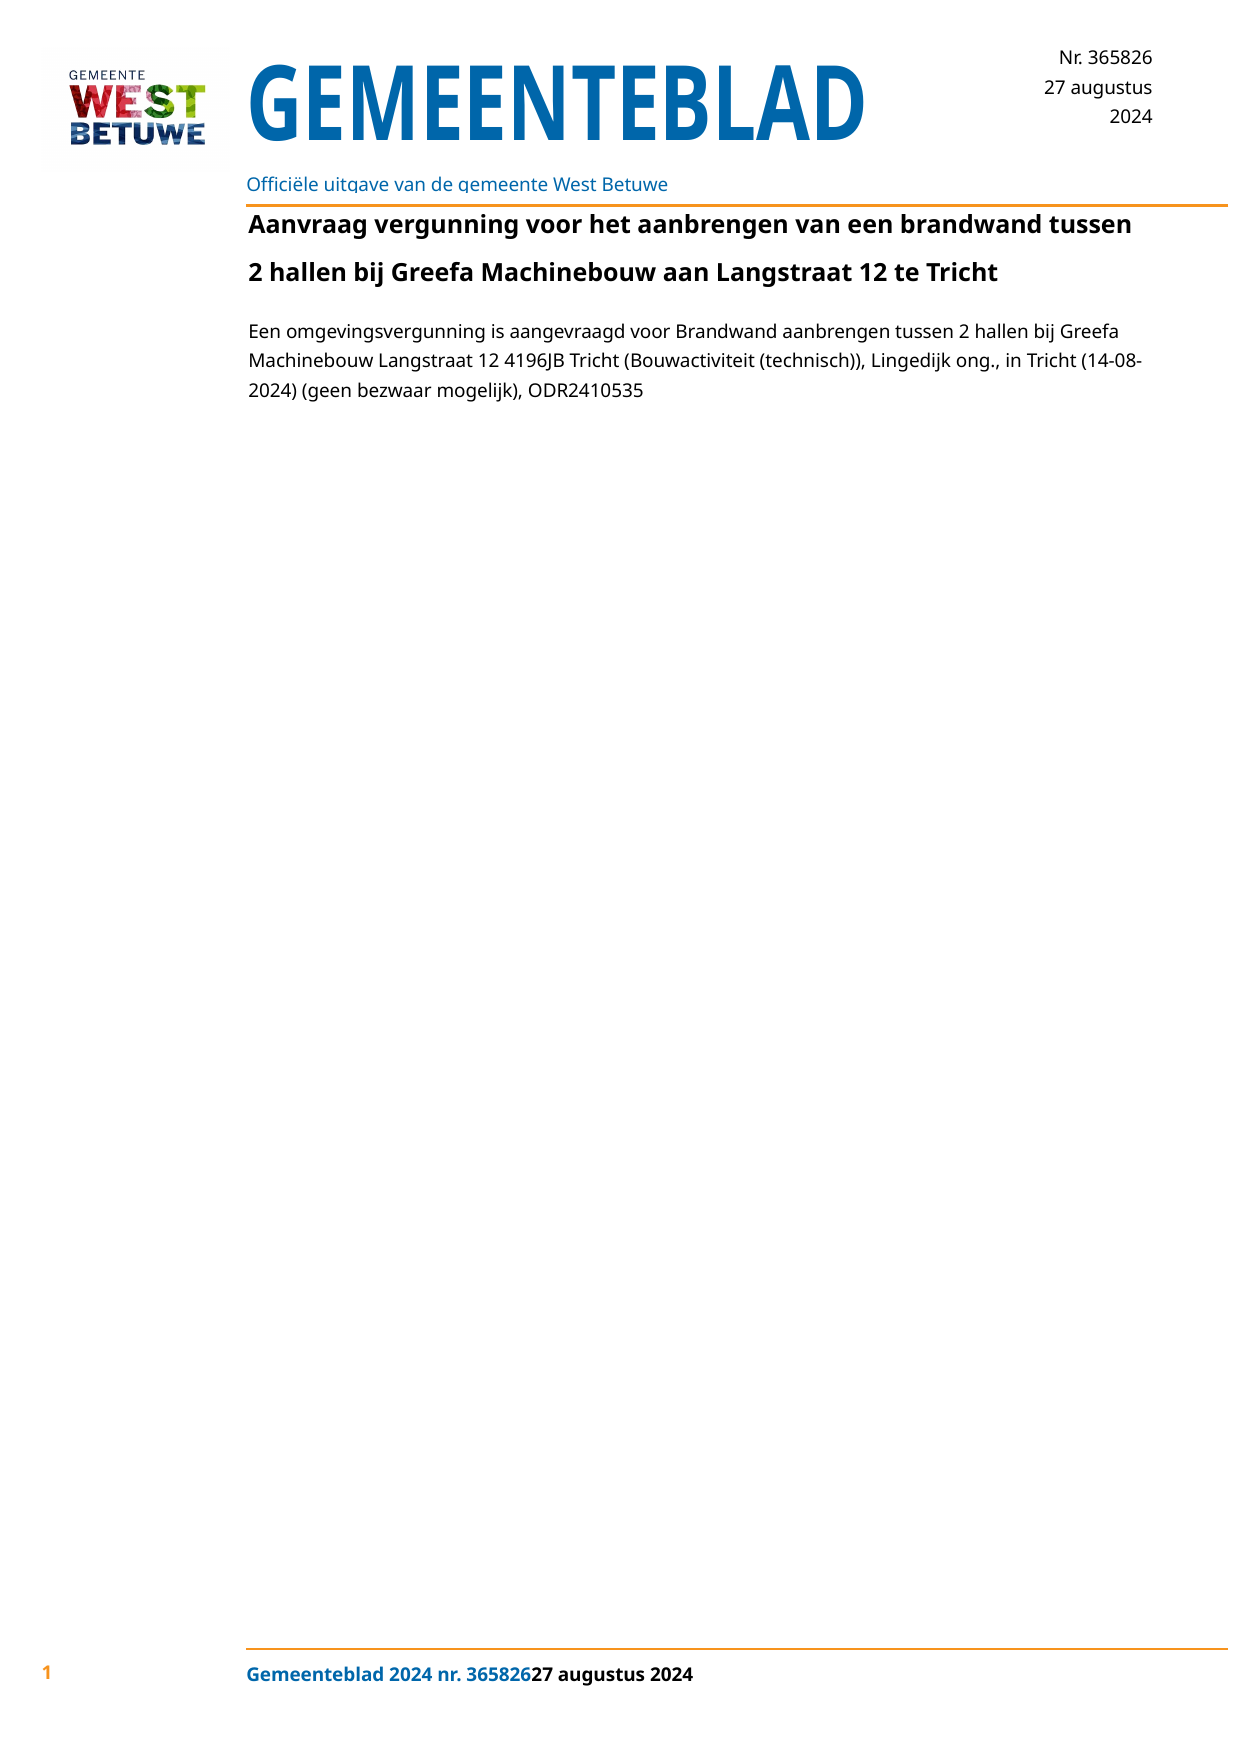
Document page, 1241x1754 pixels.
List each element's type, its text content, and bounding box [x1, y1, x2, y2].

text Een omgevingsvergunning is aangevraagd voor Brandwand aanbrengen tussen 2 hallen bij Greefa Machinebouw Langstraat 12 4196JB Tricht (Bouwactiviteit (technisch)), Lingedijk ong., in Tricht (14-08-2024) (geen bezwaar mogelijk), ODR2410535 [248, 318, 1152, 403]
text Aanvraag vergunning voor het aanbrengen van een brandwand tussen 2 hallen bij Greefa Machinebouw aan Langstraat 12 te Tricht [248, 207, 1152, 288]
picture [41, 47, 231, 172]
